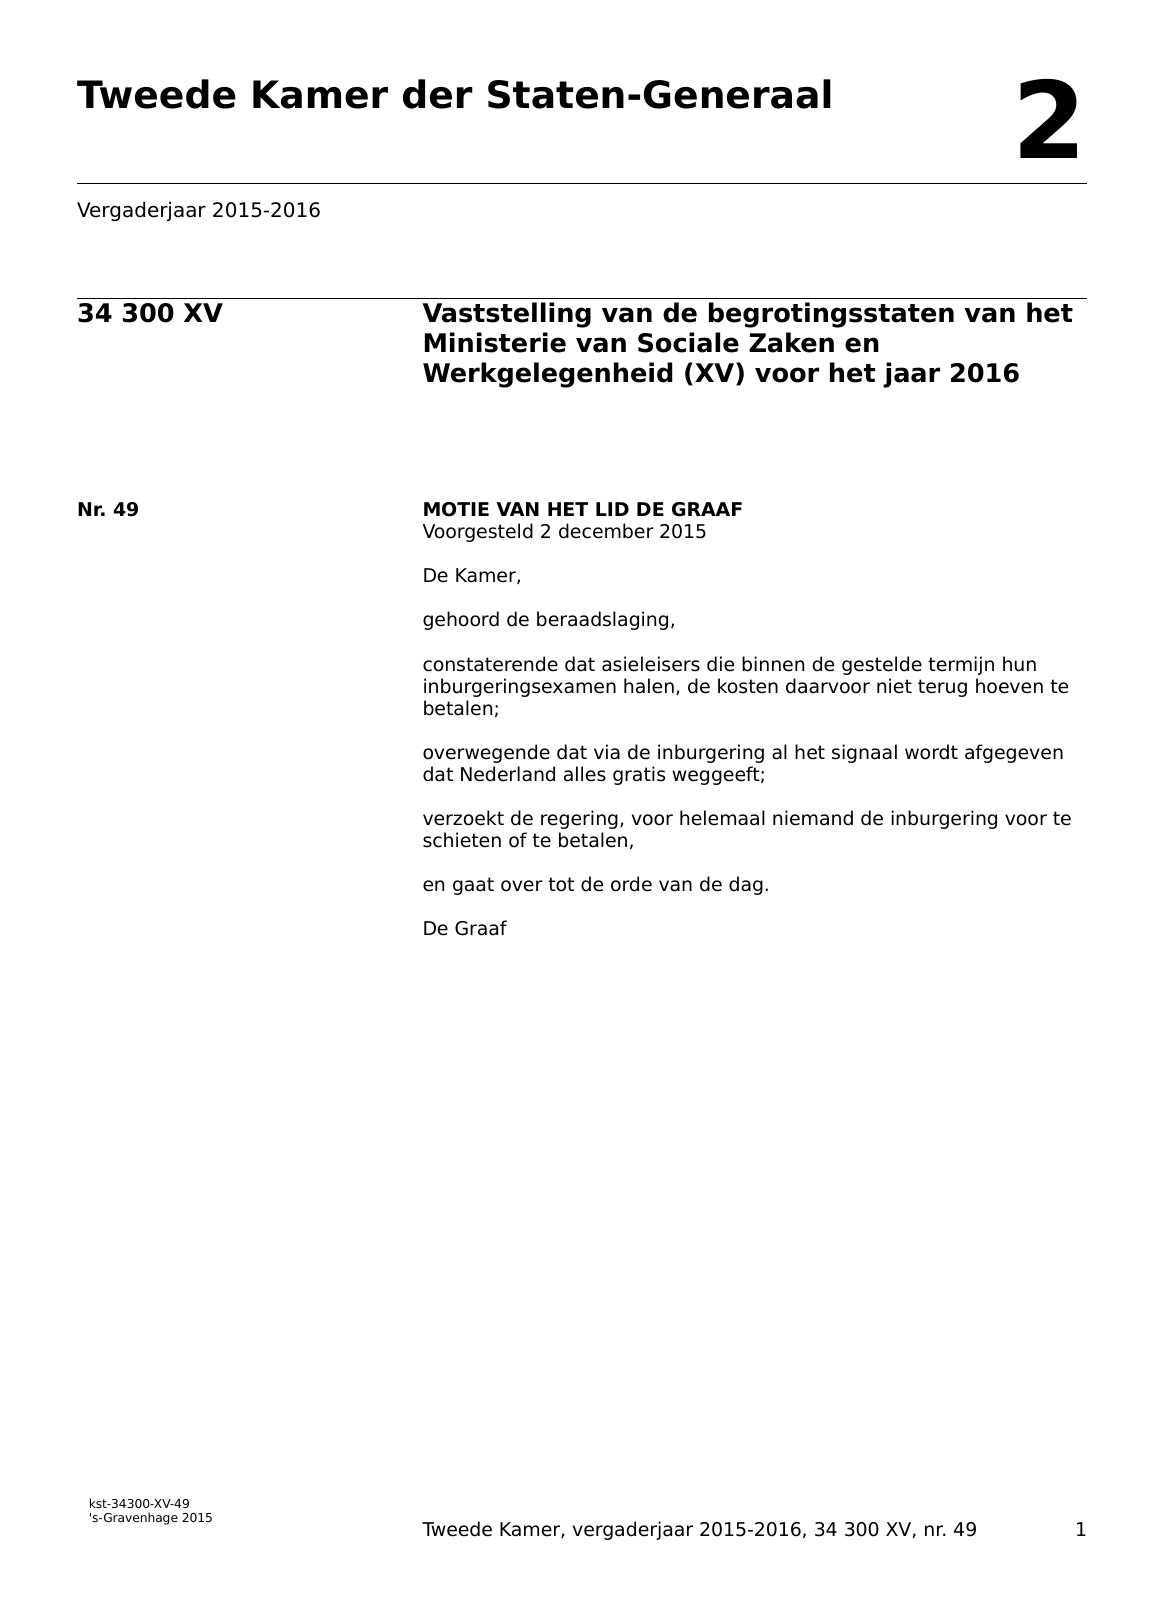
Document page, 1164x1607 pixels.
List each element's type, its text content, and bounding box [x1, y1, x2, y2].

text De Kamer, [422, 565, 1087, 587]
text kst-34300-XV-49 [88, 1497, 323, 1511]
subtitle Nr. 49 MOTIE VAN HET LID DE GRAAF [77, 499, 1087, 521]
text overwegende dat via de inburgering al het signaal wordt afgegeven dat Nederland alles gratis weggeeft; [422, 742, 1087, 786]
text De Graaf [422, 918, 1087, 940]
table_header 2 [886, 59, 1087, 183]
text verzoekt de regering, voor helemaal niemand de inburgering voor te schieten of te betalen, [422, 808, 1087, 852]
text gehoord de beraadslaging, [422, 609, 1087, 631]
table_header Tweede Kamer der Staten-Generaal [77, 59, 886, 183]
table_cell Vergaderjaar 2015-2016 [77, 184, 1087, 298]
subtitle 34 300 XV Vaststelling van de begrotingsstaten van het Ministerie van Sociale Zaken en Werkgelegenheid (XV) voor het jaar 2016 [77, 299, 1087, 388]
text 's-Gravenhage 2015 [88, 1511, 323, 1525]
text en gaat over tot de orde van de dag. [422, 874, 1087, 896]
text constaterende dat asieleisers die binnen de gestelde termijn hun inburgeringsexamen halen, de kosten daarvoor niet terug hoeven te betalen; [422, 653, 1087, 719]
text Voorgesteld 2 december 2015 [422, 521, 1087, 543]
